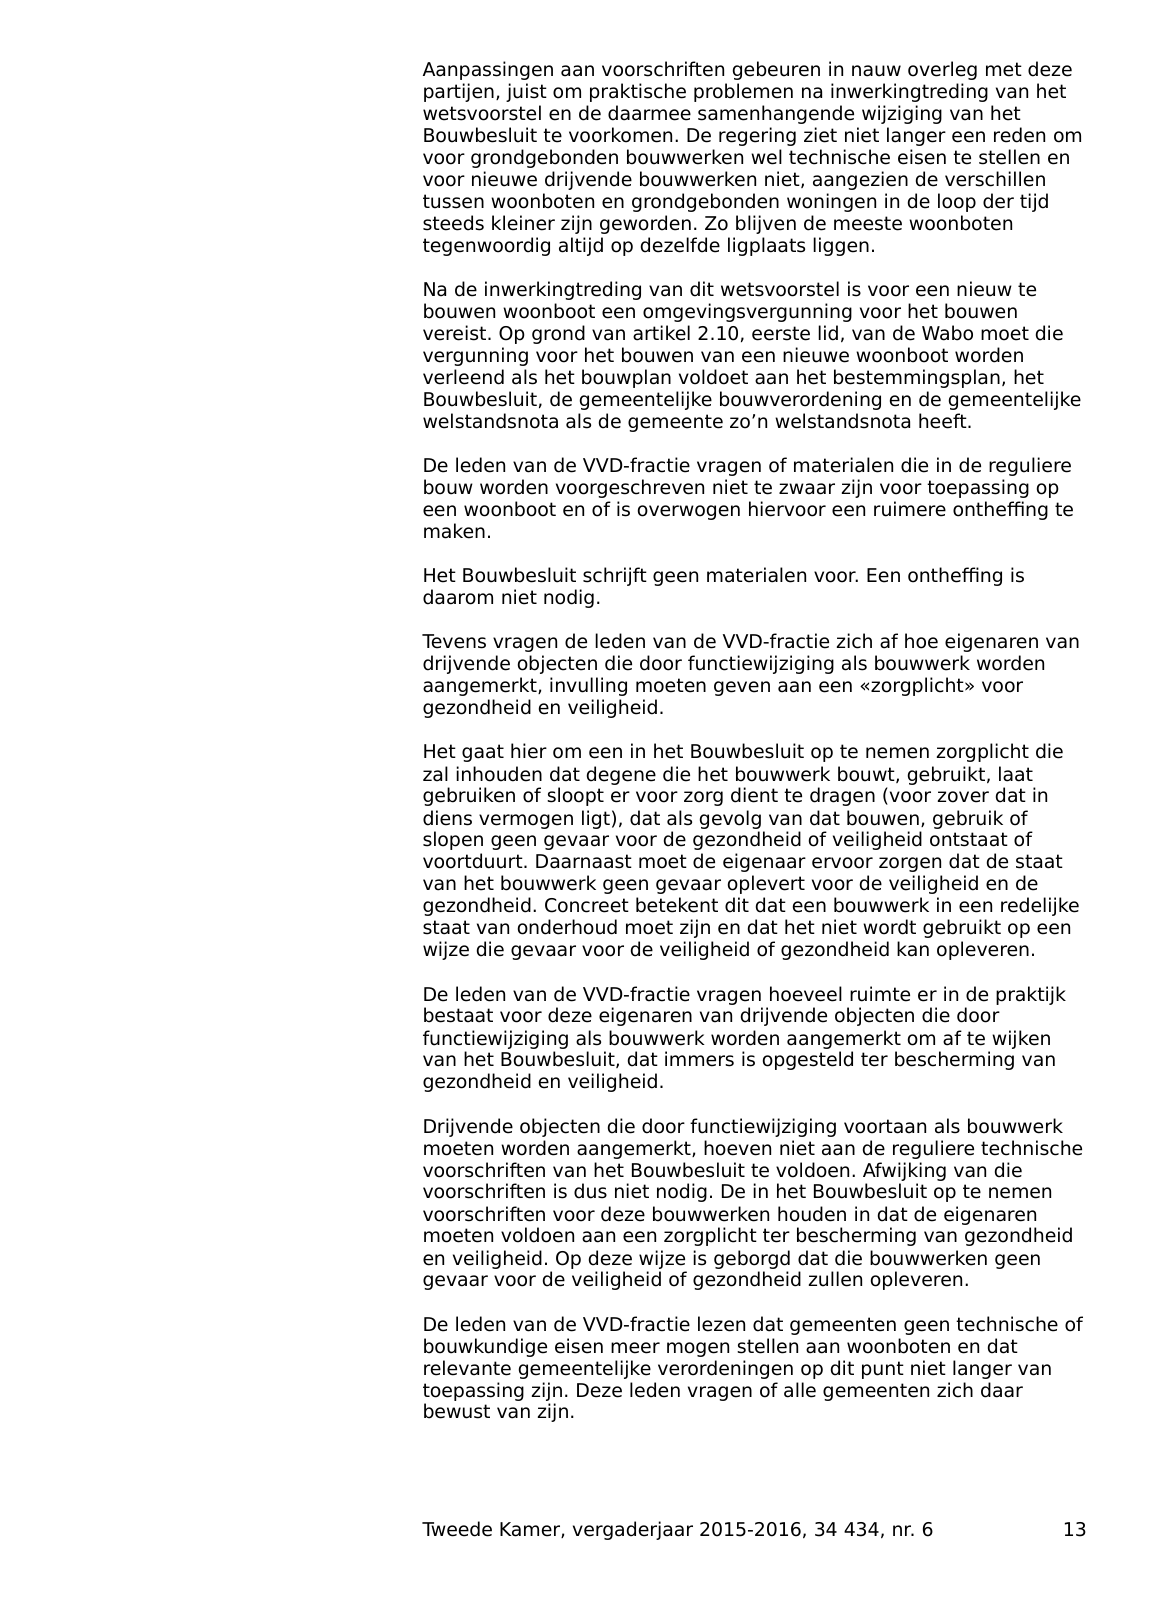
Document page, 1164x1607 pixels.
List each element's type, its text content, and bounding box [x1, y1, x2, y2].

text Het Bouwbesluit schrijft geen materialen voor. Een ontheffing is daarom niet nodig. [422, 565, 1087, 609]
text De leden van de VVD-fractie vragen hoeveel ruimte er in de praktijk bestaat voor deze eigenaren van drijvende objecten die door functiewijziging als bouwwerk worden aangemerkt om af te wijken van het Bouwbesluit, dat immers is opgesteld ter bescherming van gezondheid en veiligheid. [422, 983, 1087, 1093]
text Tevens vragen de leden van de VVD-fractie zich af hoe eigenaren van drijvende objecten die door functiewijziging als bouwwerk worden aangemerkt, invulling moeten geven aan een «zorgplicht» voor gezondheid en veiligheid. [422, 631, 1087, 719]
text De leden van de VVD-fractie lezen dat gemeenten geen technische of bouwkundige eisen meer mogen stellen aan woonboten en dat relevante gemeentelijke verordeningen op dit punt niet langer van toepassing zijn. Deze leden vragen of alle gemeenten zich daar bewust van zijn. [422, 1313, 1087, 1423]
text Drijvende objecten die door functiewijziging voortaan als bouwwerk moeten worden aangemerkt, hoeven niet aan de reguliere technische voorschriften van het Bouwbesluit te voldoen. Afwijking van die voorschriften is dus niet nodig. De in het Bouwbesluit op te nemen voorschriften voor deze bouwwerken houden in dat de eigenaren moeten voldoen aan een zorgplicht ter bescherming van gezondheid en veiligheid. Op deze wijze is geborgd dat die bouwwerken geen gevaar voor de veiligheid of gezondheid zullen opleveren. [422, 1116, 1087, 1291]
text Het gaat hier om een in het Bouwbesluit op te nemen zorgplicht die zal inhouden dat degene die het bouwwerk bouwt, gebruikt, laat gebruiken of sloopt er voor zorg dient te dragen (voor zover dat in diens vermogen ligt), dat als gevolg van dat bouwen, gebruik of slopen geen gevaar voor de gezondheid of veiligheid ontstaat of voortduurt. Daarnaast moet de eigenaar ervoor zorgen dat de staat van het bouwwerk geen gevaar oplevert voor de veiligheid en de gezondheid. Concreet betekent dit dat een bouwwerk in een redelijke staat van onderhoud moet zijn en dat het niet wordt gebruikt op een wijze die gevaar voor de veiligheid of gezondheid kan opleveren. [422, 741, 1087, 961]
text Na de inwerkingtreding van dit wetsvoorstel is voor een nieuw te bouwen woonboot een omgevingsvergunning voor het bouwen vereist. Op grond van artikel 2.10, eerste lid, van de Wabo moet die vergunning voor het bouwen van een nieuwe woonboot worden verleend als het bouwplan voldoet aan het bestemmingsplan, het Bouwbesluit, de gemeentelijke bouwverordening en de gemeentelijke welstandsnota als de gemeente zo’n welstandsnota heeft. [422, 279, 1087, 433]
text De leden van de VVD-fractie vragen of materialen die in de reguliere bouw worden voorgeschreven niet te zwaar zijn voor toepassing op een woonboot en of is overwogen hiervoor een ruimere ontheffing te maken. [422, 455, 1087, 543]
text Aanpassingen aan voorschriften gebeuren in nauw overleg met deze partijen, juist om praktische problemen na inwerkingtreding van het wetsvoorstel en de daarmee samenhangende wijziging van het Bouwbesluit te voorkomen. De regering ziet niet langer een reden om voor grondgebonden bouwwerken wel technische eisen te stellen en voor nieuwe drijvende bouwwerken niet, aangezien de verschillen tussen woonboten en grondgebonden woningen in de loop der tijd steeds kleiner zijn geworden. Zo blijven de meeste woonboten tegenwoordig altijd op dezelfde ligplaats liggen. [422, 59, 1087, 257]
